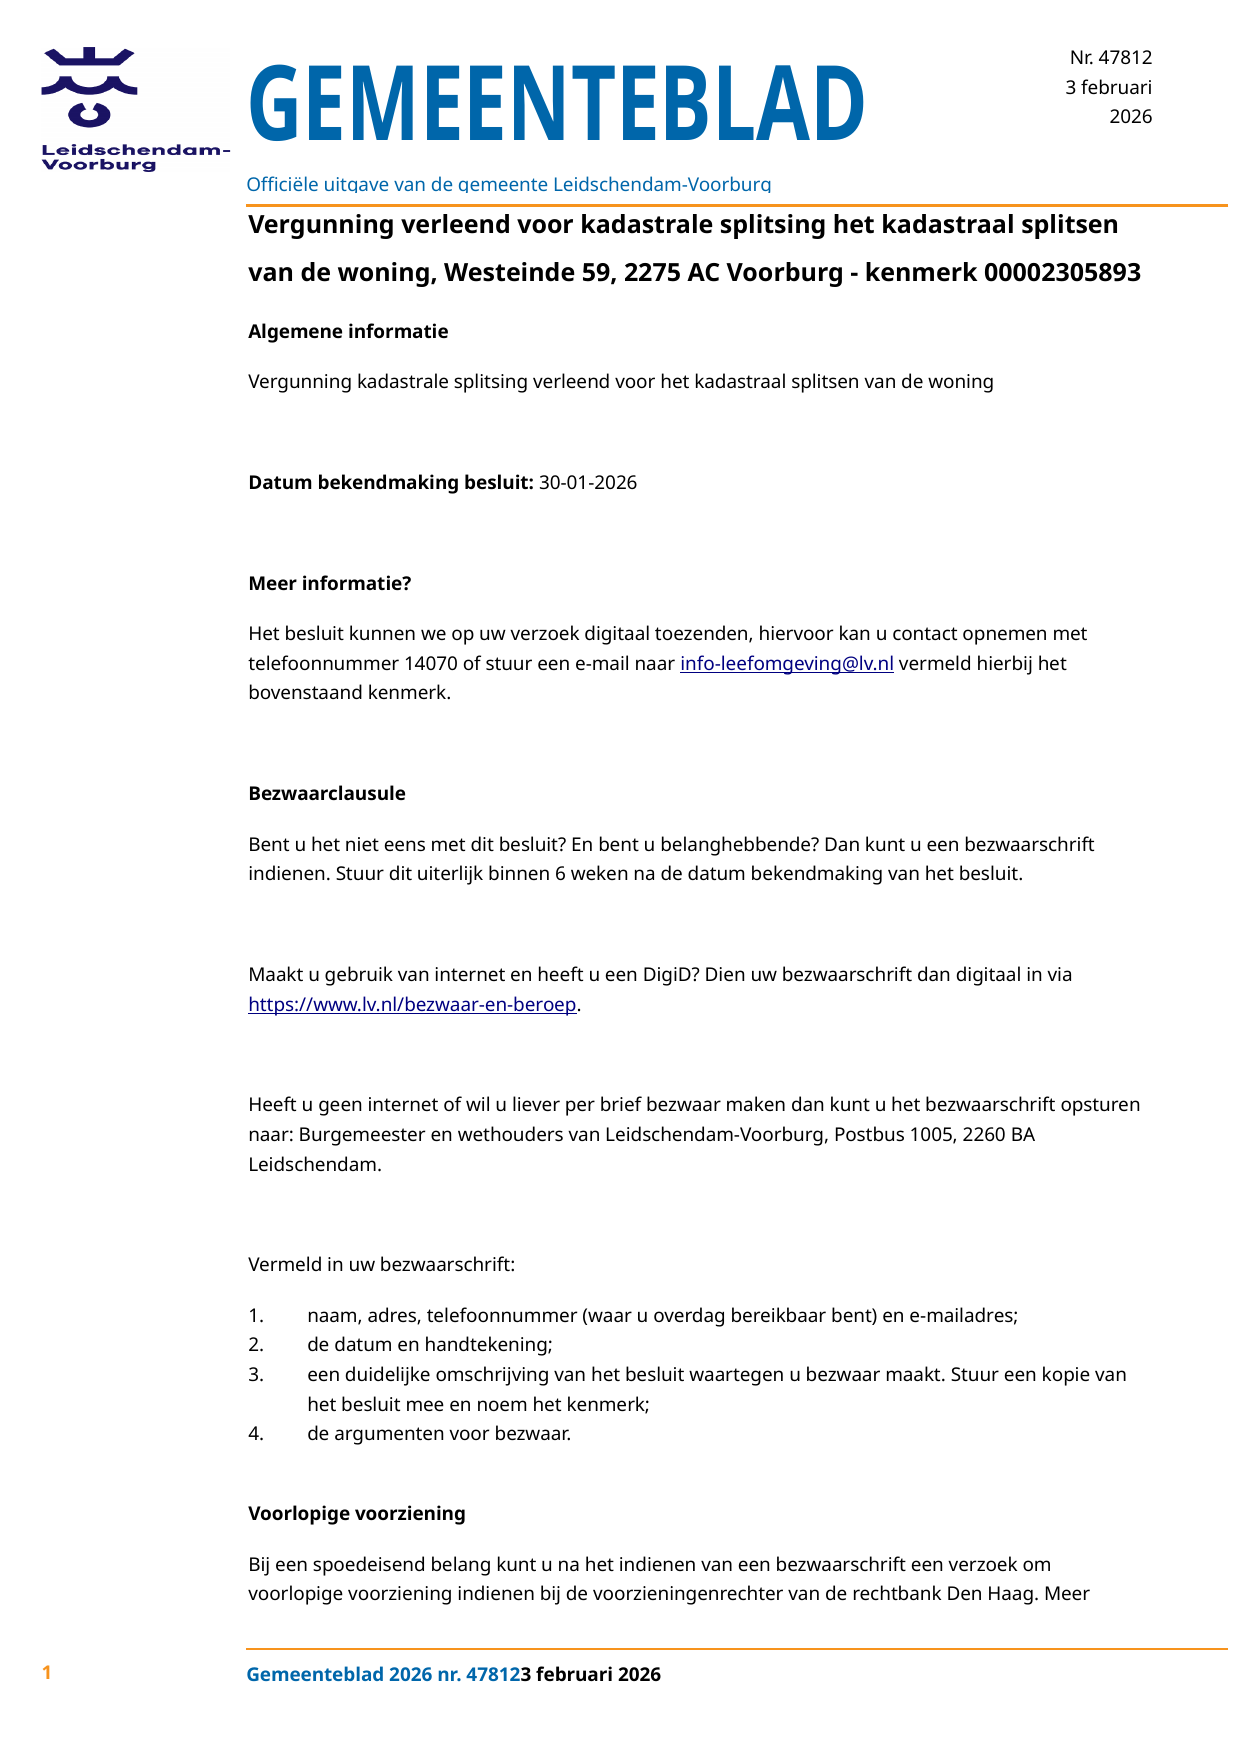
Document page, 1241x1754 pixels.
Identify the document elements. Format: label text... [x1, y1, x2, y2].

list de argumenten voor bezwaar. [248, 1420, 1152, 1446]
text Bezwaarclausule [248, 780, 1152, 806]
text Voorlopige voorziening [248, 1500, 1152, 1526]
text Maakt u gebruik van internet en heeft u een DigiD? Dien uw bezwaarschrift dan digitaal in via https://www.lv.nl/bezwaar-en-beroep. [248, 961, 1152, 1017]
list naam, adres, telefoonnummer (waar u overdag bereikbaar bent) en e-mailadres; [248, 1302, 1152, 1328]
list een duidelijke omschrijving van het besluit waartegen u bezwaar maakt. Stuur een kopie van het besluit mee en noem het kenmerk; [248, 1361, 1152, 1417]
list de datum en handtekening; [248, 1332, 1152, 1357]
text Bent u het niet eens met dit besluit? En bent u belanghebbende? Dan kunt u een bezwaarschrift indienen. Stuur dit uiterlijk binnen 6 weken na de datum bekendmaking van het besluit. [248, 831, 1152, 886]
text Algemene informatie [248, 318, 1152, 344]
text Vergunning kadastrale splitsing verleend voor het kadastraal splitsen van de woning [248, 368, 1152, 394]
text Heeft u geen internet of wil u liever per brief bezwaar maken dan kunt u het bezwaarschrift opsturen naar: Burgemeester en wethouders van Leidschendam-Voorburg, Postbus 1005, 2260 BA Leidschendam. [248, 1092, 1152, 1177]
text Vergunning verleend voor kadastrale splitsing het kadastraal splitsen van de woning, Westeinde 59, 2275 AC Voorburg - kenmerk 00002305893 [248, 207, 1152, 288]
picture [41, 47, 231, 172]
text Datum bekendmaking besluit: 30-01-2026 [248, 469, 1152, 495]
text Vermeld in uw bezwaarschrift: [248, 1252, 1152, 1277]
text Meer informatie? [248, 570, 1152, 596]
text Het besluit kunnen we op uw verzoek digitaal toezenden, hiervoor kan u contact opnemen met telefoonnummer 14070 of stuur een e-mail naar info-leefomgeving@lv.nl vermeld hierbij het bovenstaand kenmerk. [248, 620, 1152, 705]
text Bij een spoedeisend belang kunt u na het indienen van een bezwaarschrift een verzoek om voorlopige voorziening indienen bij de voorzieningenrechter van de rechtbank Den Haag. Meer [248, 1551, 1152, 1606]
